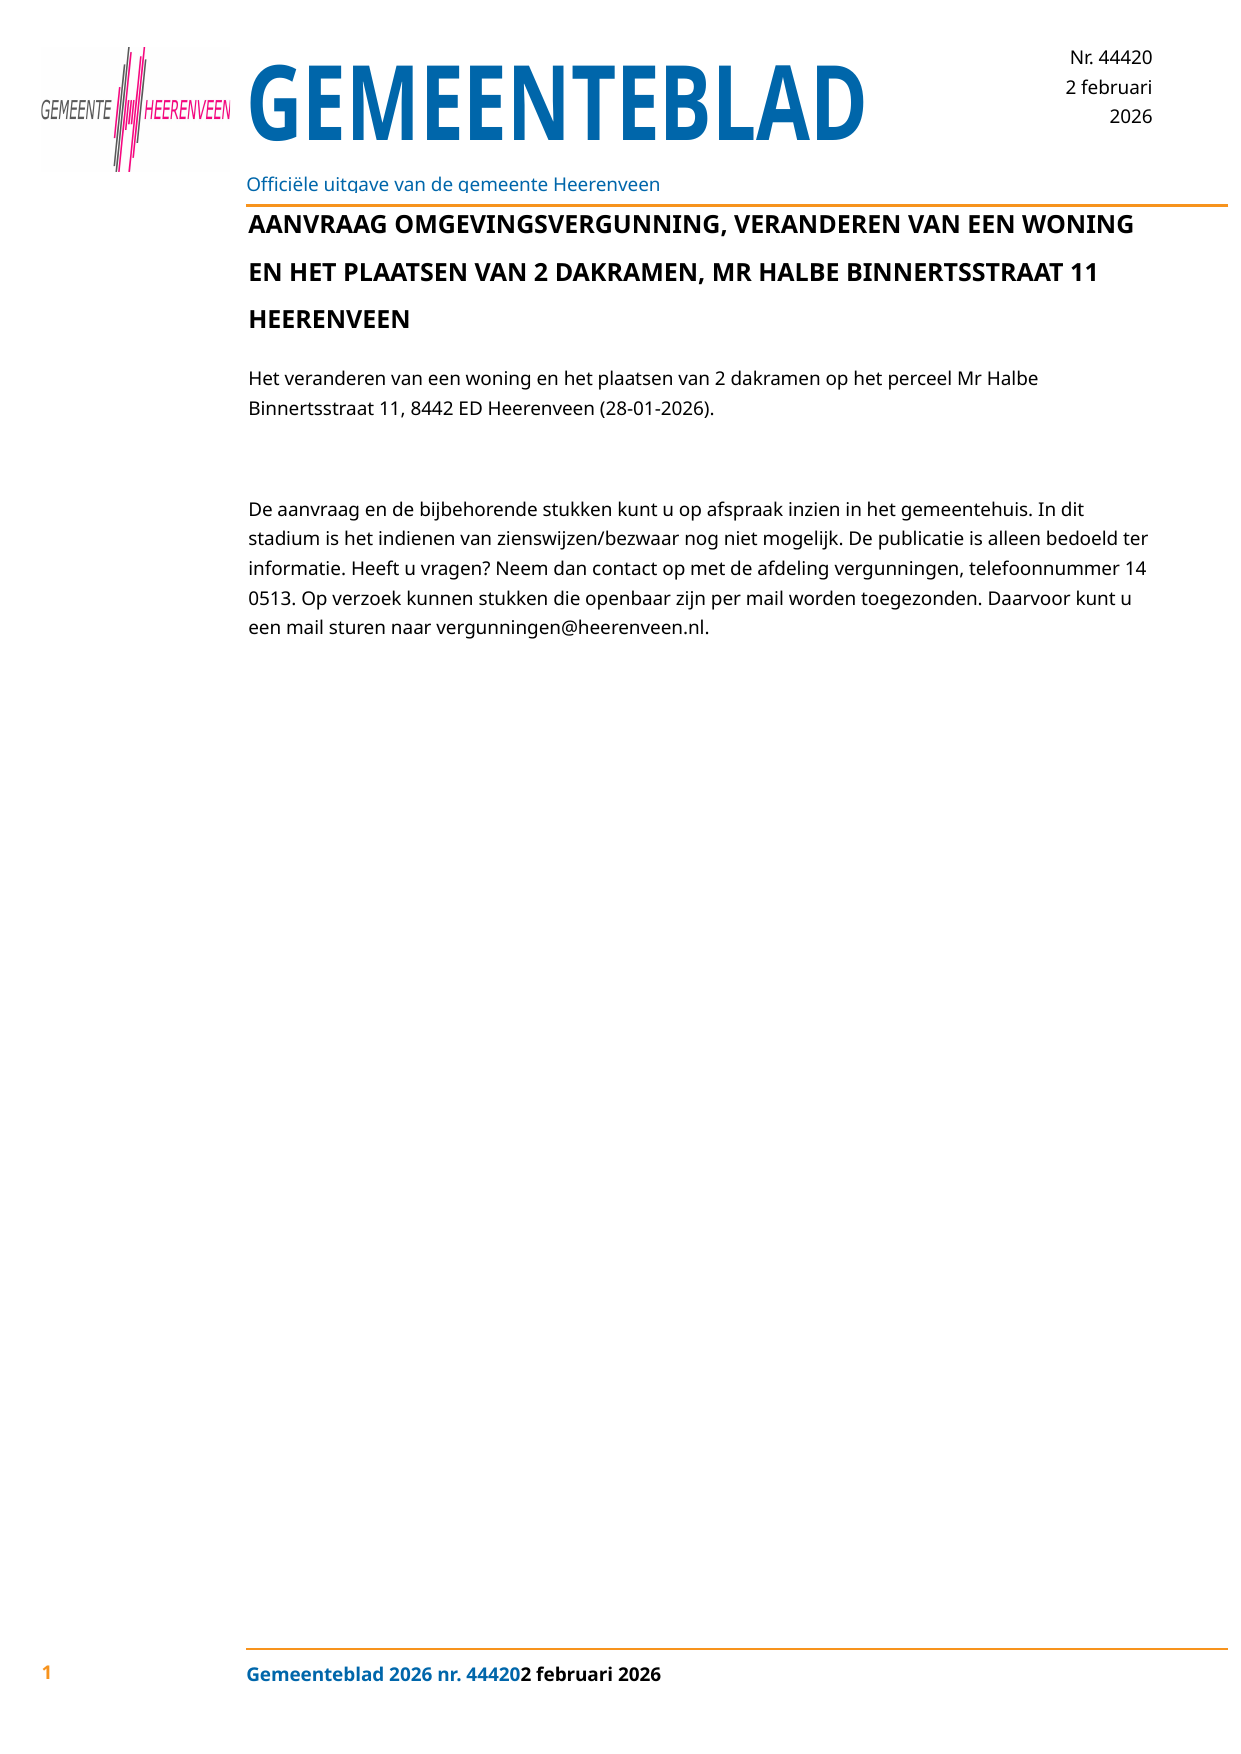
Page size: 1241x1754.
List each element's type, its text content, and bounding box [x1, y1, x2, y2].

picture [41, 47, 231, 172]
text AANVRAAG OMGEVINGSVERGUNNING, VERANDEREN VAN EEN WONING EN HET PLAATSEN VAN 2 DAKRAMEN, MR HALBE BINNERTSSTRAAT 11 HEERENVEEN [248, 207, 1152, 336]
text De aanvraag en de bijbehorende stukken kunt u op afspraak inzien in het gemeentehuis. In dit stadium is het indienen van zienswijzen/bezwaar nog niet mogelijk. De publicatie is alleen bedoeld ter informatie. Heeft u vragen? Neem dan contact op met de afdeling vergunningen, telefoonnummer 14 0513. Op verzoek kunnen stukken die openbaar zijn per mail worden toegezonden. Daarvoor kunt u een mail sturen naar vergunningen@heerenveen.nl. [248, 496, 1152, 640]
text Het veranderen van een woning en het plaatsen van 2 dakramen op het perceel Mr Halbe Binnertsstraat 11, 8442 ED Heerenveen (28-01-2026). [248, 366, 1152, 421]
